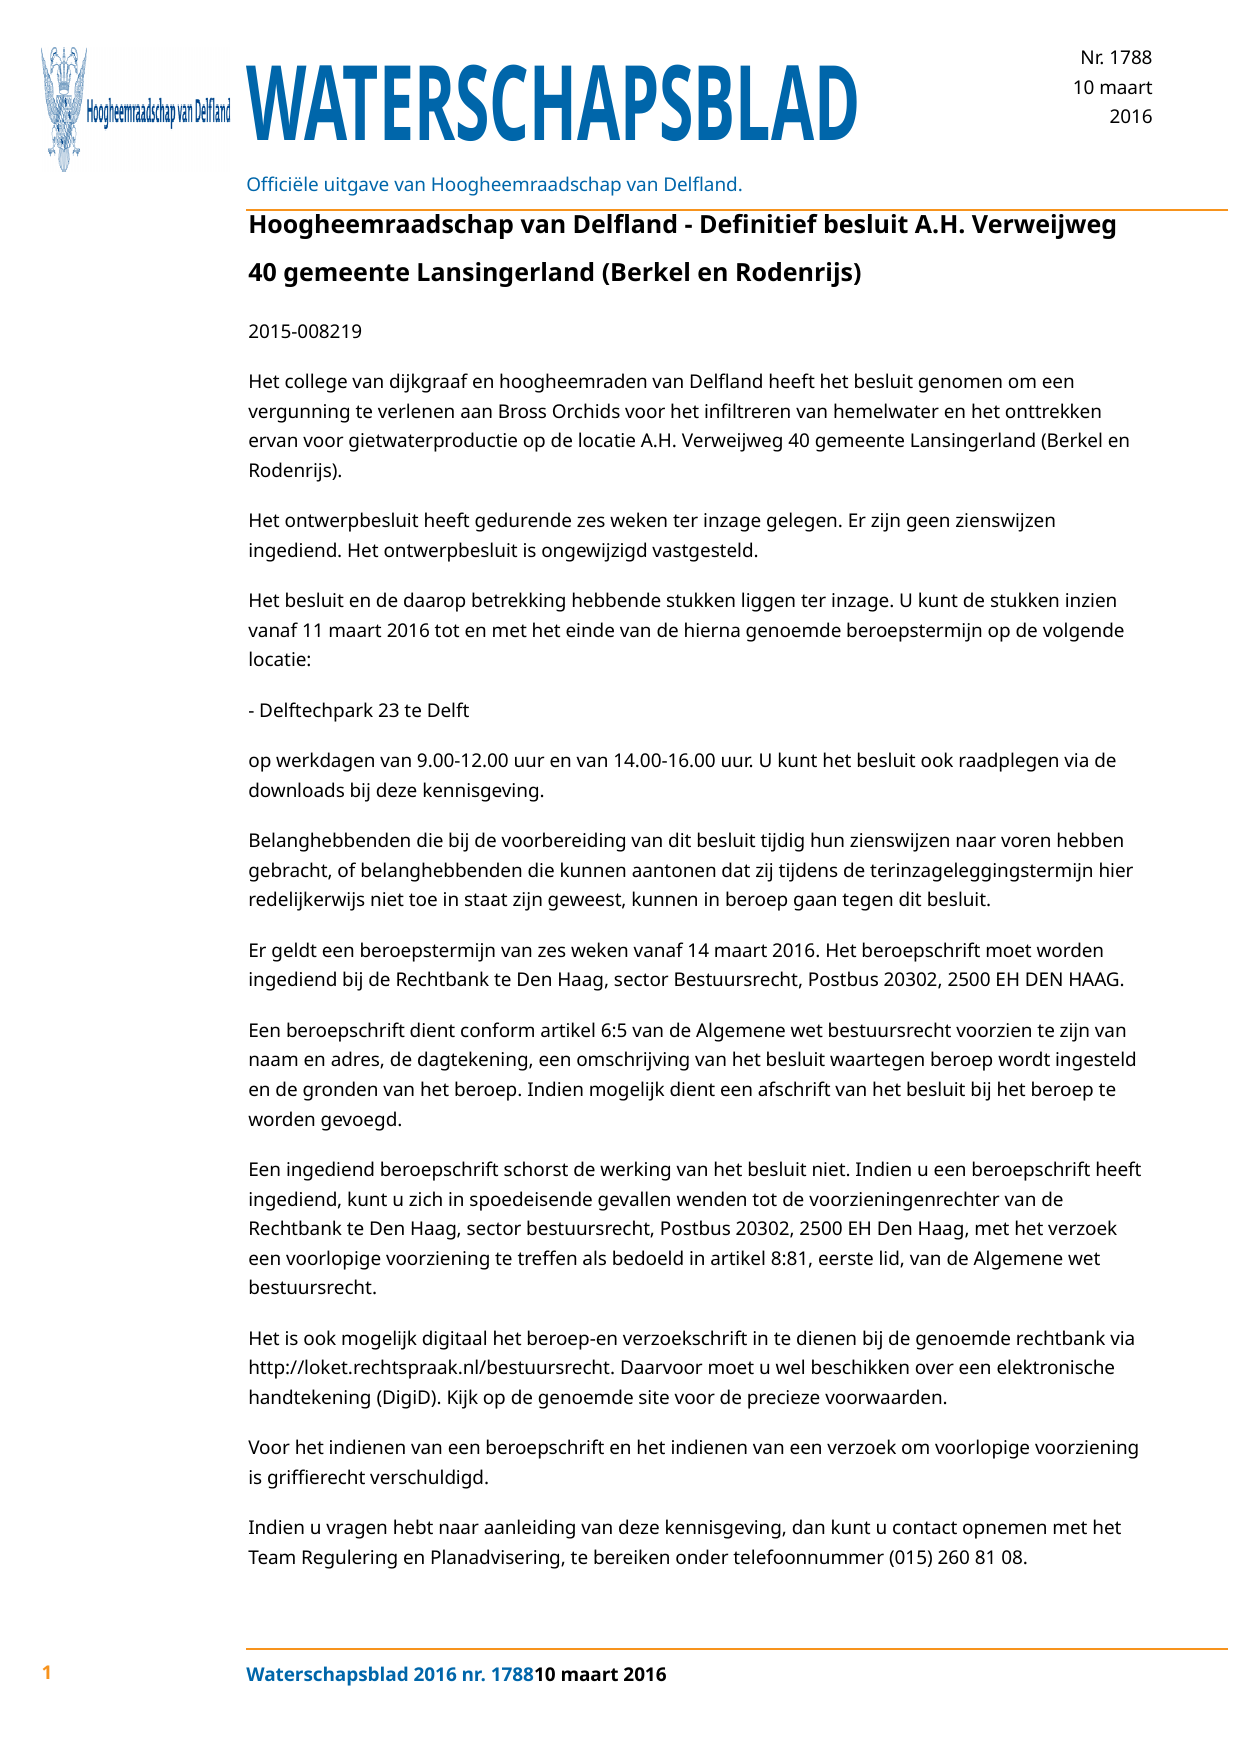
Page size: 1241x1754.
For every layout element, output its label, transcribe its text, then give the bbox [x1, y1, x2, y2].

text Een ingediend beroepschrift schorst de werking van het besluit niet. Indien u een beroepschrift heeft ingediend, kunt u zich in spoedeisende gevallen wenden tot de voorzieningenrechter van de Rechtbank te Den Haag, sector bestuursrecht, Postbus 20302, 2500 EH Den Haag, met het verzoek een voorlopige voorziening te treffen als bedoeld in artikel 8:81, eerste lid, van de Algemene wet bestuursrecht. [248, 1156, 1152, 1300]
text 2015-008219 [248, 318, 1152, 344]
picture [41, 47, 231, 172]
text Het college van dijkgraaf en hoogheemraden van Delfland heeft het besluit genomen om een vergunning te verlenen aan Bross Orchids voor het infiltreren van hemelwater en het onttrekken ervan voor gietwaterproductie op de locatie A.H. Verweijweg 40 gemeente Lansingerland (Berkel en Rodenrijs). [248, 368, 1152, 483]
text op werkdagen van 9.00-12.00 uur en van 14.00-16.00 uur. U kunt het besluit ook raadplegen via de downloads bij deze kennisgeving. [248, 747, 1152, 803]
text Hoogheemraadschap van Delfland - Definitief besluit A.H. Verweijweg 40 gemeente Lansingerland (Berkel en Rodenrijs) [248, 211, 1152, 288]
text Het is ook mogelijk digitaal het beroep-en verzoekschrift in te dienen bij de genoemde rechtbank via http://loket.rechtspraak.nl/bestuursrecht. Daarvoor moet u wel beschikken over een elektronische handtekening (DigiD). Kijk op de genoemde site voor de precieze voorwaarden. [248, 1325, 1152, 1410]
text - Delftechpark 23 te Delft [248, 697, 1152, 723]
text Het besluit en de daarop betrekking hebbende stukken liggen ter inzage. U kunt de stukken inzien vanaf 11 maart 2016 tot en met het einde van de hierna genoemde beroepstermijn op de volgende locatie: [248, 587, 1152, 672]
text Belanghebbenden die bij de voorbereiding van dit besluit tijdig hun zienswijzen naar voren hebben gebracht, of belanghebbenden die kunnen aantonen dat zij tijdens de terinzageleggingstermijn hier redelijkerwijs niet toe in staat zijn geweest, kunnen in beroep gaan tegen dit besluit. [248, 827, 1152, 912]
text Er geldt een beroepstermijn van zes weken vanaf 14 maart 2016. Het beroepschrift moet worden ingediend bij de Rechtbank te Den Haag, sector Bestuursrecht, Postbus 20302, 2500 EH DEN HAAG. [248, 937, 1152, 992]
text Een beroepschrift dient conform artikel 6:5 van de Algemene wet bestuursrecht voorzien te zijn van naam en adres, de dagtekening, een omschrijving van het besluit waartegen beroep wordt ingesteld en de gronden van het beroep. Indien mogelijk dient een afschrift van het besluit bij het beroep te worden gevoegd. [248, 1017, 1152, 1132]
text Voor het indienen van een beroepschrift en het indienen van een verzoek om voorlopige voorziening is griffierecht verschuldigd. [248, 1434, 1152, 1490]
text Indien u vragen hebt naar aanleiding van deze kennisgeving, dan kunt u contact opnemen met het Team Regulering en Planadvisering, te bereiken onder telefoonnummer (015) 260 81 08. [248, 1514, 1152, 1570]
text Het ontwerpbesluit heeft gedurende zes weken ter inzage gelegen. Er zijn geen zienswijzen ingediend. Het ontwerpbesluit is ongewijzigd vastgesteld. [248, 507, 1152, 563]
